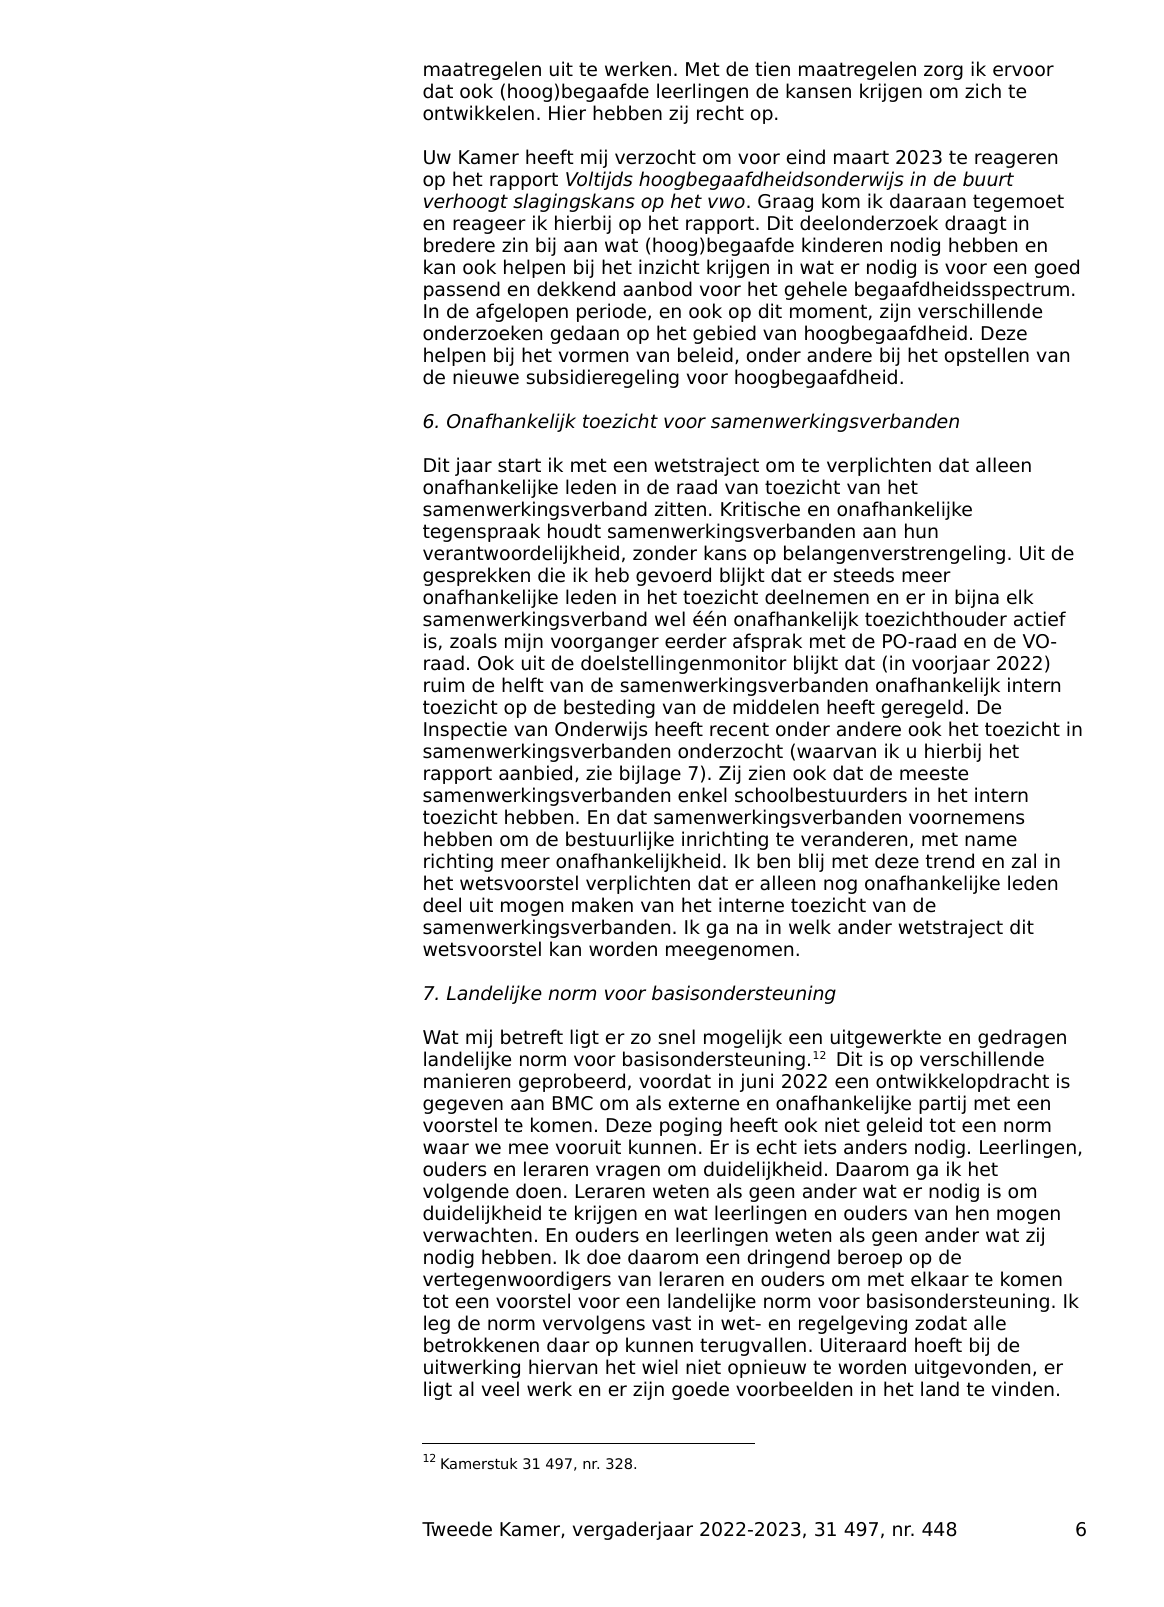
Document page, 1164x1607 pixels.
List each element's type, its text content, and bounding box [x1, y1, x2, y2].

text maatregelen uit te werken. Met de tien maatregelen zorg ik ervoor dat ook (hoog)begaafde leerlingen de kansen krijgen om zich te ontwikkelen. Hier hebben zij recht op. [422, 59, 1087, 125]
subtitle 7. Landelijke norm voor basisondersteuning [422, 983, 1087, 1005]
text Kamerstuk 31 497, nr. 328. [422, 1452, 1087, 1474]
text Wat mij betreft ligt er zo snel mogelijk een uitgewerkte en gedragen landelijke norm voor basisondersteuning. Dit is op verschillende manieren geprobeerd, voordat in juni 2022 een ontwikkelopdracht is gegeven aan BMC om als externe en onafhankelijke partij met een voorstel te komen. Deze poging heeft ook niet geleid tot een norm waar we mee vooruit kunnen. Er is echt iets anders nodig. Leerlingen, ouders en leraren vragen om duidelijkheid. Daarom ga ik het volgende doen. Leraren weten als geen ander wat er nodig is om duidelijkheid te krijgen en wat leerlingen en ouders van hen mogen verwachten. En ouders en leerlingen weten als geen ander wat zij nodig hebben. Ik doe daarom een dringend beroep op de vertegenwoordigers van leraren en ouders om met elkaar te komen tot een voorstel voor een landelijke norm voor basisondersteuning. Ik leg de norm vervolgens vast in wet- en regelgeving zodat alle betrokkenen daar op kunnen terugvallen. Uiteraard hoeft bij de uitwerking hiervan het wiel niet opnieuw te worden uitgevonden, er ligt al veel werk en er zijn goede voorbeelden in het land te vinden. [422, 1027, 1087, 1401]
subtitle 6. Onafhankelijk toezicht voor samenwerkingsverbanden [422, 411, 1087, 433]
text Uw Kamer heeft mij verzocht om voor eind maart 2023 te reageren op het rapport Voltijds hoogbegaafdheidsonderwijs in de buurt verhoogt slagingskans op het vwo. Graag kom ik daaraan tegemoet en reageer ik hierbij op het rapport. Dit deelonderzoek draagt in bredere zin bij aan wat (hoog)begaafde kinderen nodig hebben en kan ook helpen bij het inzicht krijgen in wat er nodig is voor een goed passend en dekkend aanbod voor het gehele begaafdheidsspectrum. In de afgelopen periode, en ook op dit moment, zijn verschillende onderzoeken gedaan op het gebied van hoogbegaafdheid. Deze helpen bij het vormen van beleid, onder andere bij het opstellen van de nieuwe subsidieregeling voor hoogbegaafdheid. [422, 147, 1087, 389]
text Dit jaar start ik met een wetstraject om te verplichten dat alleen onafhankelijke leden in de raad van toezicht van het samenwerkingsverband zitten. Kritische en onafhankelijke tegenspraak houdt samenwerkingsverbanden aan hun verantwoordelijkheid, zonder kans op belangenverstrengeling. Uit de gesprekken die ik heb gevoerd blijkt dat er steeds meer onafhankelijke leden in het toezicht deelnemen en er in bijna elk samenwerkingsverband wel één onafhankelijk toezichthouder actief is, zoals mijn voorganger eerder afsprak met de PO-raad en de VO-raad. Ook uit de doelstellingenmonitor blijkt dat (in voorjaar 2022) ruim de helft van de samenwerkingsverbanden onafhankelijk intern toezicht op de besteding van de middelen heeft geregeld. De Inspectie van Onderwijs heeft recent onder andere ook het toezicht in samenwerkingsverbanden onderzocht (waarvan ik u hierbij het rapport aanbied, zie bijlage 7). Zij zien ook dat de meeste samenwerkingsverbanden enkel schoolbestuurders in het intern toezicht hebben. En dat samenwerkingsverbanden voornemens hebben om de bestuurlijke inrichting te veranderen, met name richting meer onafhankelijkheid. Ik ben blij met deze trend en zal in het wetsvoorstel verplichten dat er alleen nog onafhankelijke leden deel uit mogen maken van het interne toezicht van de samenwerkingsverbanden. Ik ga na in welk ander wetstraject dit wetsvoorstel kan worden meegenomen. [422, 455, 1087, 961]
